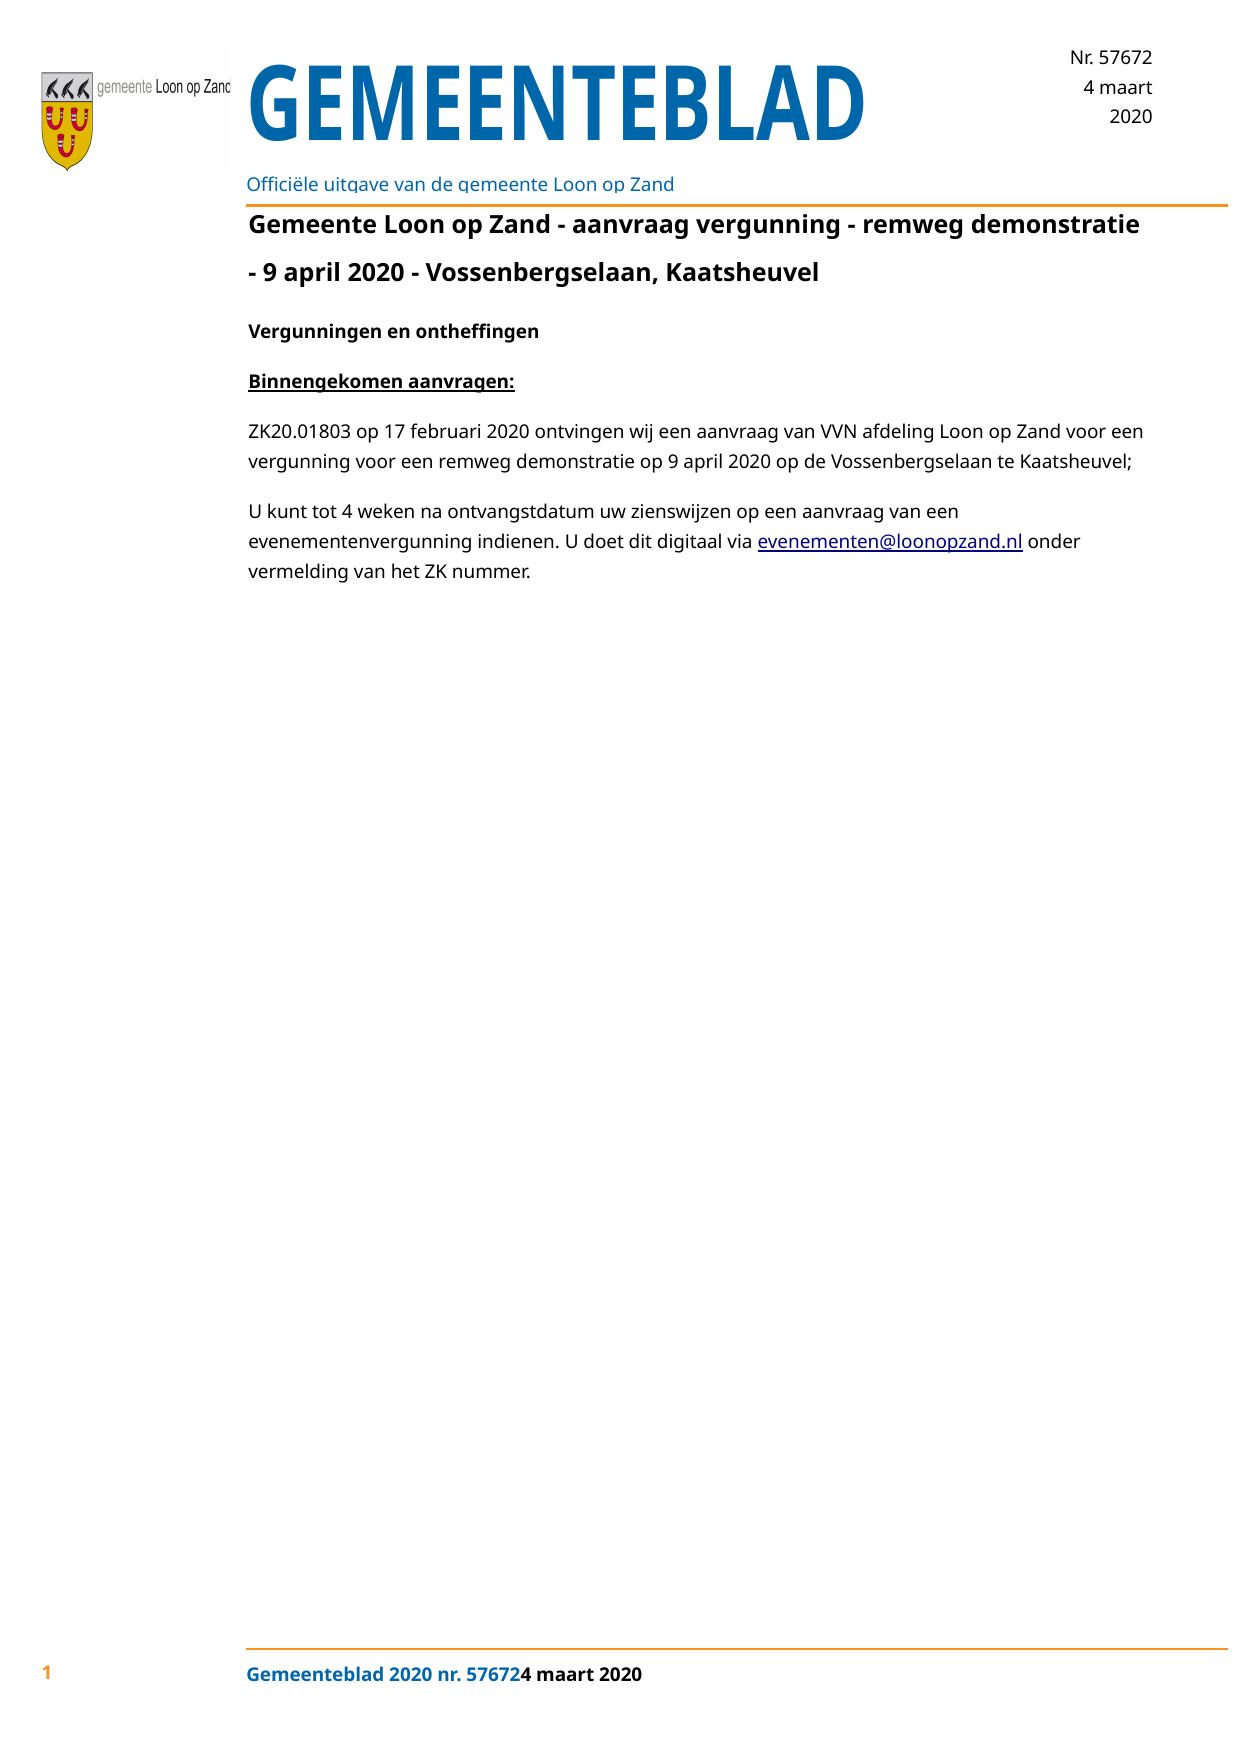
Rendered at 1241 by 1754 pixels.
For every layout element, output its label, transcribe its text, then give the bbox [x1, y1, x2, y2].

text Vergunningen en ontheffingen [248, 318, 1152, 344]
text Binnengekomen aanvragen: [248, 368, 1152, 394]
picture [41, 47, 231, 172]
text Gemeente Loon op Zand - aanvraag vergunning - remweg demonstratie - 9 april 2020 - Vossenbergselaan, Kaatsheuvel [248, 207, 1152, 288]
text ZK20.01803 op 17 februari 2020 ontvingen wij een aanvraag van VVN afdeling Loon op Zand voor een vergunning voor een remweg demonstratie op 9 april 2020 op de Vossenbergselaan te Kaatsheuvel; [248, 419, 1152, 474]
text U kunt tot 4 weken na ontvangstdatum uw zienswijzen op een aanvraag van een evenementenvergunning indienen. U doet dit digitaal via evenementen@loonopzand.nl onder vermelding van het ZK nummer. [248, 499, 1152, 584]
